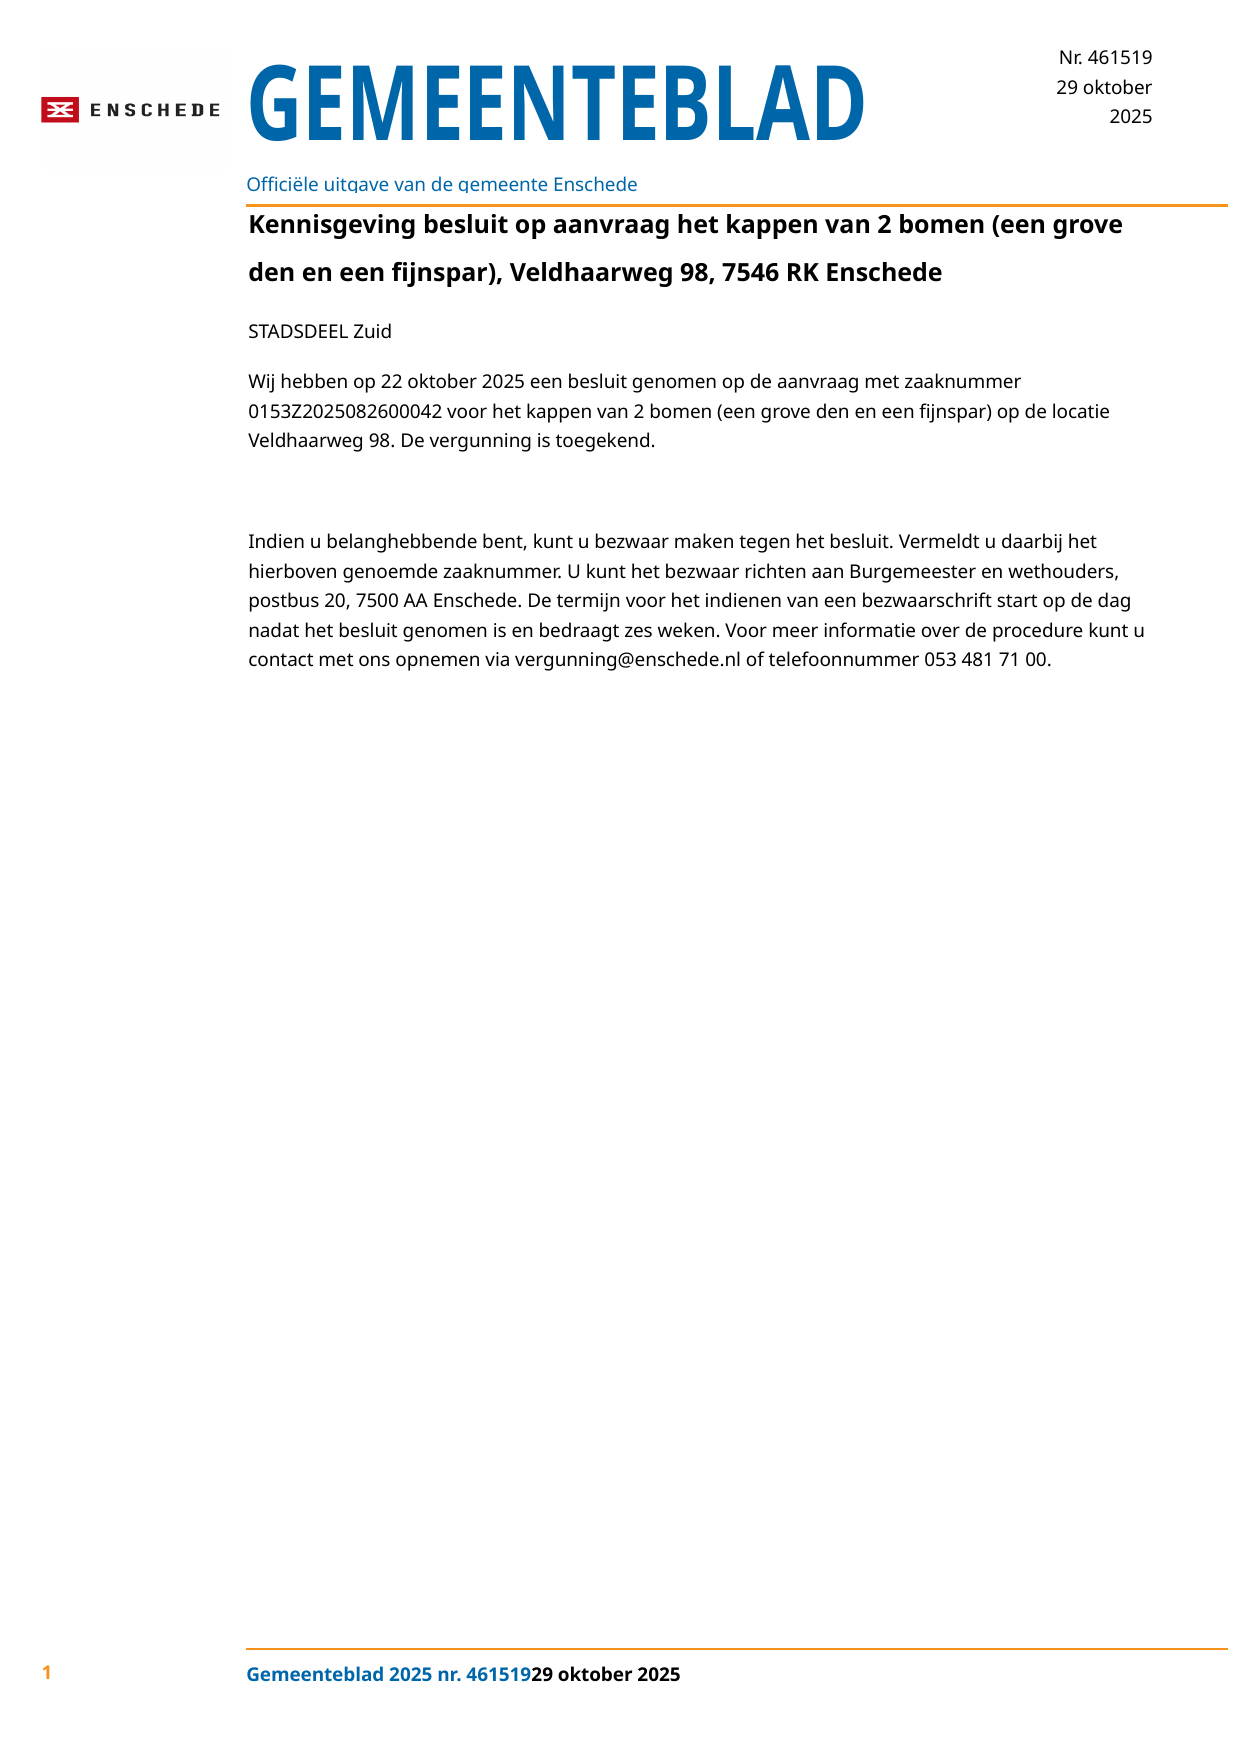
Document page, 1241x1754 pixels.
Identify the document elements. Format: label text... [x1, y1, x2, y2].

text Kennisgeving besluit op aanvraag het kappen van 2 bomen (een grove den en een fijnspar), Veldhaarweg 98, 7546 RK Enschede [248, 207, 1152, 288]
picture [41, 47, 231, 172]
text Indien u belanghebbende bent, kunt u bezwaar maken tegen het besluit. Vermeldt u daarbij het hierboven genoemde zaaknummer. U kunt het bezwaar richten aan Burgemeester en wethouders, postbus 20, 7500 AA Enschede. De termijn voor het indienen van een bezwaarschrift start op de dag nadat het besluit genomen is en bedraagt zes weken. Voor meer informatie over de procedure kunt u contact met ons opnemen via vergunning@enschede.nl of telefoonnummer 053 481 71 00. [248, 528, 1152, 672]
text Wij hebben op 22 oktober 2025 een besluit genomen op de aanvraag met zaaknummer 0153Z2025082600042 voor het kappen van 2 bomen (een grove den en een fijnspar) op de locatie Veldhaarweg 98. De vergunning is toegekend. [248, 368, 1152, 453]
text STADSDEEL Zuid [248, 318, 1152, 344]
